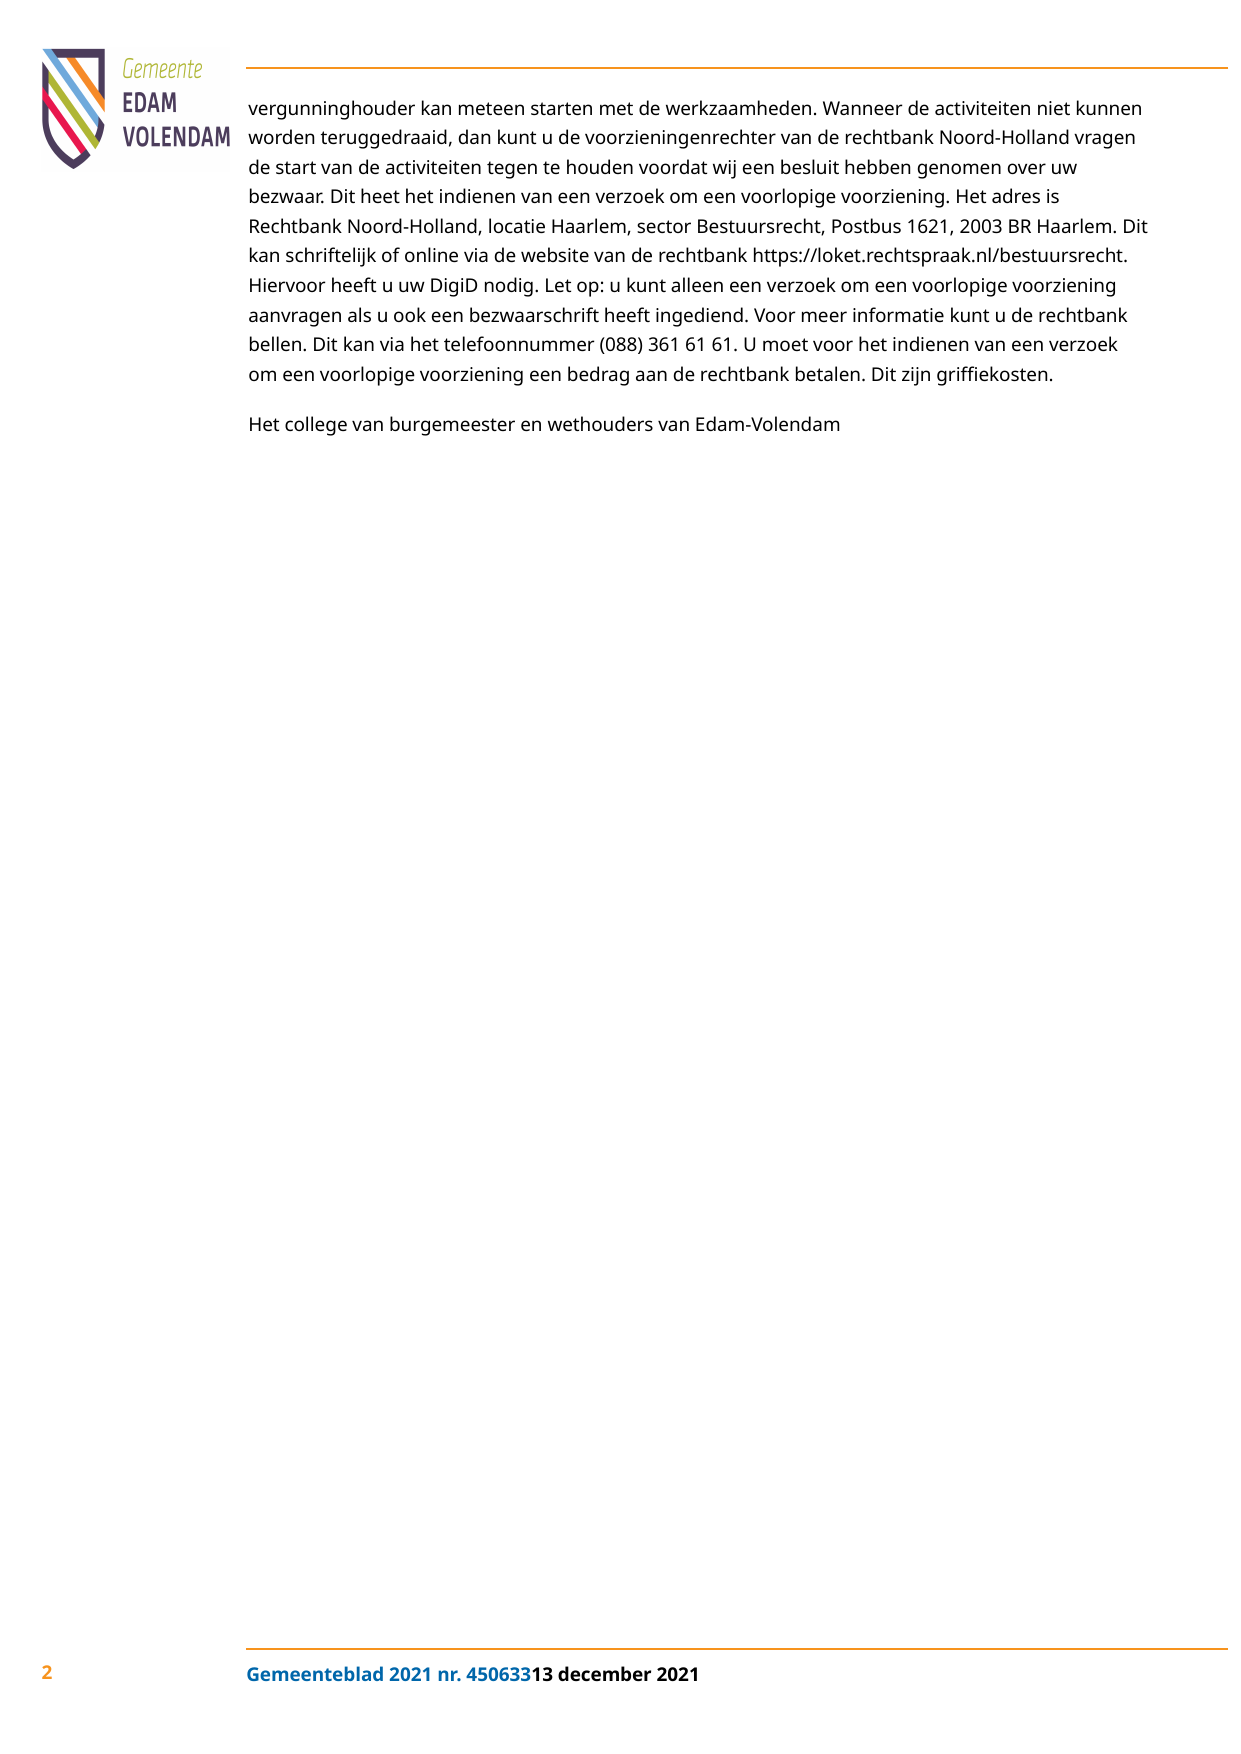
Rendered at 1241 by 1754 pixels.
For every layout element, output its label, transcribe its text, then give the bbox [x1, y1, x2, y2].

text Het college van burgemeester en wethouders van Edam-Volendam [248, 411, 1152, 437]
text vergunninghouder kan meteen starten met de werkzaamheden. Wanneer de activiteiten niet kunnen worden teruggedraaid, dan kunt u de voorzieningenrechter van de rechtbank Noord-Holland vragen de start van de activiteiten tegen te houden voordat wij een besluit hebben genomen over uw bezwaar. Dit heet het indienen van een verzoek om een voorlopige voorziening. Het adres is Rechtbank Noord-Holland, locatie Haarlem, sector Bestuursrecht, Postbus 1621, 2003 BR Haarlem. Dit kan schriftelijk of online via de website van de rechtbank https://loket.rechtspraak.nl/bestuursrecht. Hiervoor heeft u uw DigiD nodig. Let op: u kunt alleen een verzoek om een voorlopige voorziening aanvragen als u ook een bezwaarschrift heeft ingediend. Voor meer informatie kunt u de rechtbank bellen. Dit kan via het telefoonnummer (088) 361 61 61. U moet voor het indienen van een verzoek om een voorlopige voorziening een bedrag aan de rechtbank betalen. Dit zijn griffiekosten. [248, 95, 1152, 387]
picture [41, 47, 231, 172]
